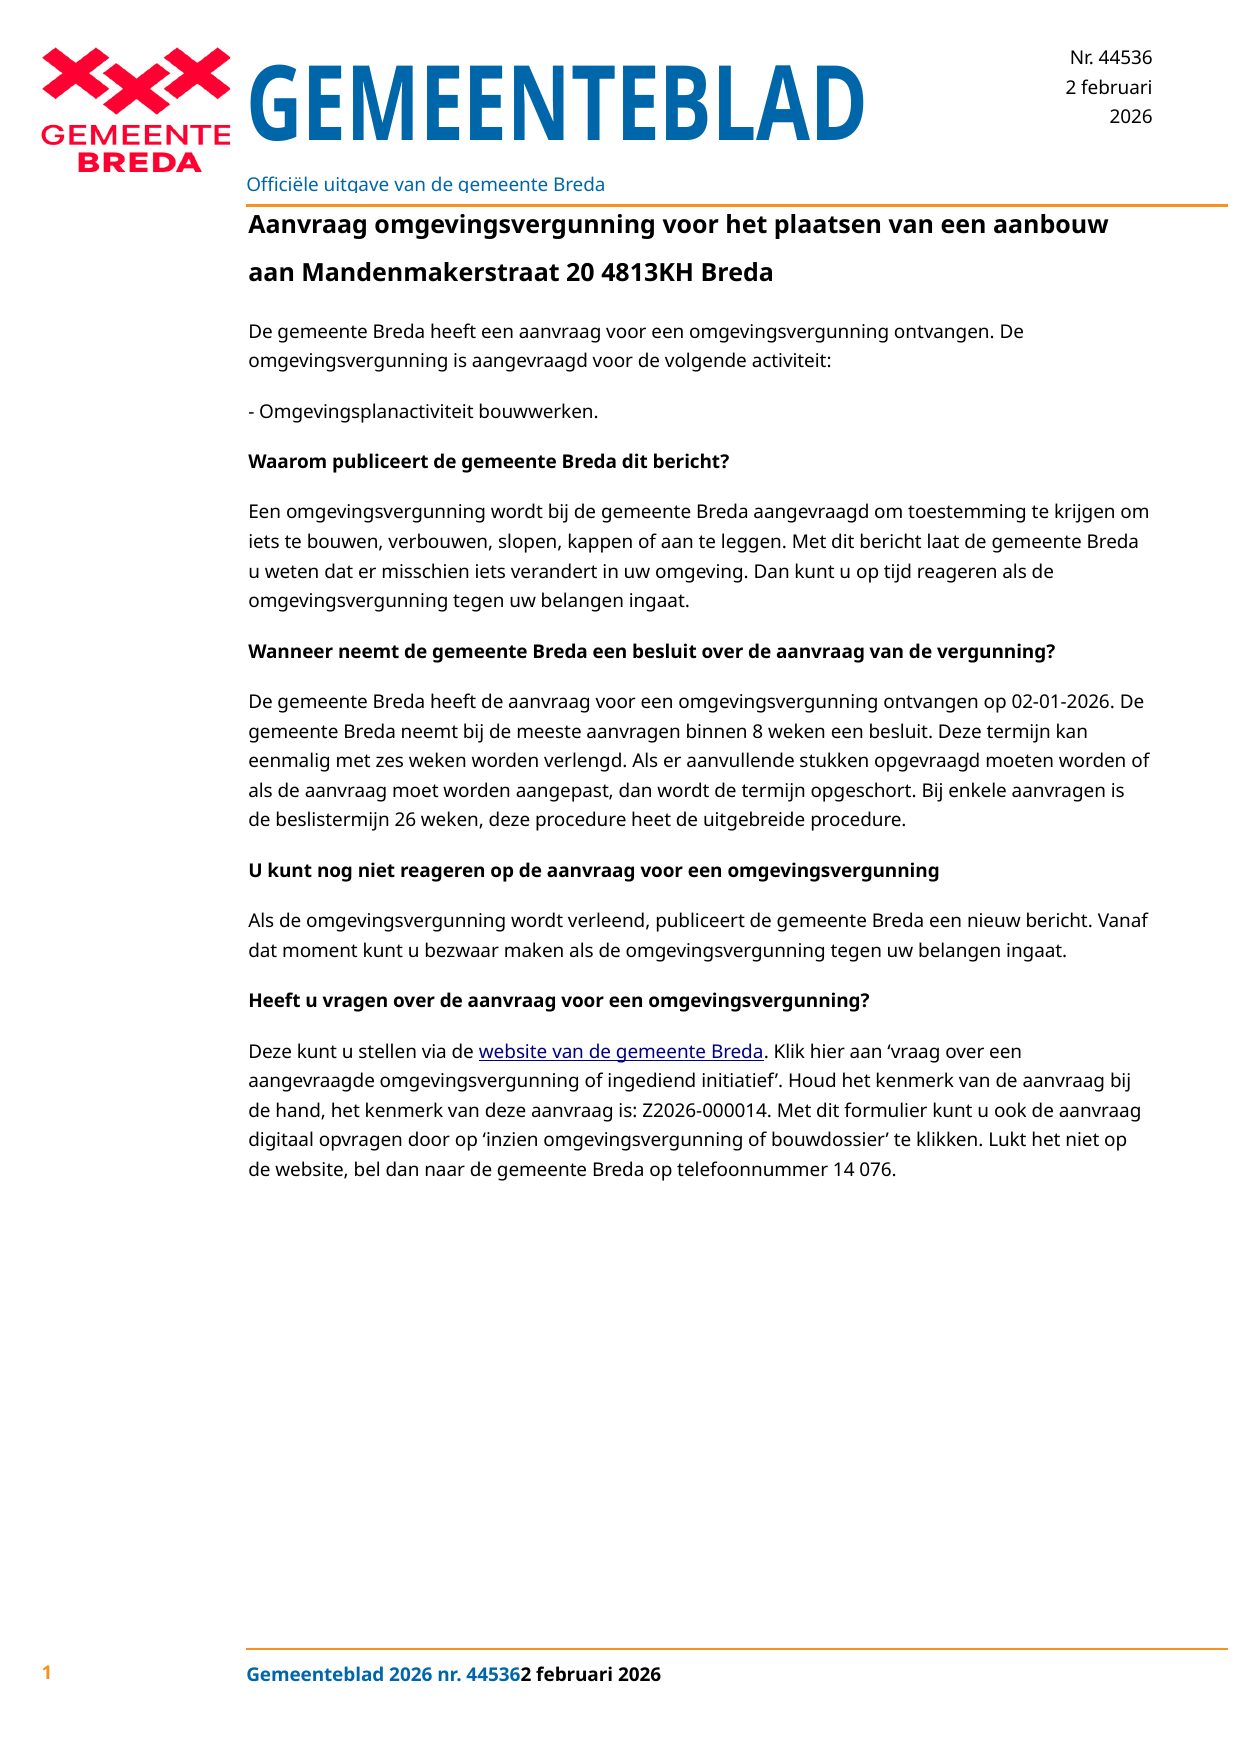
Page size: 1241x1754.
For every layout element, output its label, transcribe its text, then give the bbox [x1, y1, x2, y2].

picture [41, 47, 231, 172]
text Een omgevingsvergunning wordt bij de gemeente Breda aangevraagd om toestemming te krijgen om iets te bouwen, verbouwen, slopen, kappen of aan te leggen. Met dit bericht laat de gemeente Breda u weten dat er misschien iets verandert in uw omgeving. Dan kunt u op tijd reageren als de omgevingsvergunning tegen uw belangen ingaat. [248, 499, 1152, 613]
text Deze kunt u stellen via de website van de gemeente Breda. Klik hier aan ‘vraag over een aangevraagde omgevingsvergunning of ingediend initiatief’. Houd het kenmerk van de aanvraag bij de hand, het kenmerk van deze aanvraag is: Z2026-000014. Met dit formulier kunt u ook de aanvraag digitaal opvragen door op ‘inzien omgevingsvergunning of bouwdossier’ te klikken. Lukt het niet op de website, bel dan naar de gemeente Breda op telefoonnummer 14 076. [248, 1038, 1152, 1182]
text U kunt nog niet reageren op de aanvraag voor een omgevingsvergunning [248, 857, 1152, 883]
text Aanvraag omgevingsvergunning voor het plaatsen van een aanbouw aan Mandenmakerstraat 20 4813KH Breda [248, 207, 1152, 288]
text Als de omgevingsvergunning wordt verleend, publiceert de gemeente Breda een nieuw bericht. Vanaf dat moment kunt u bezwaar maken als de omgevingsvergunning tegen uw belangen ingaat. [248, 907, 1152, 963]
text De gemeente Breda heeft een aanvraag voor een omgevingsvergunning ontvangen. De omgevingsvergunning is aangevraagd voor de volgende activiteit: [248, 318, 1152, 373]
text Wanneer neemt de gemeente Breda een besluit over de aanvraag van de vergunning? [248, 638, 1152, 664]
text Waarom publiceert de gemeente Breda dit bericht? [248, 448, 1152, 474]
text Heeft u vragen over de aanvraag voor een omgevingsvergunning? [248, 987, 1152, 1013]
text - Omgevingsplanactiviteit bouwwerken. [248, 398, 1152, 424]
text De gemeente Breda heeft de aanvraag voor een omgevingsvergunning ontvangen op 02-01-2026. De gemeente Breda neemt bij de meeste aanvragen binnen 8 weken een besluit. Deze termijn kan eenmalig met zes weken worden verlengd. Als er aanvullende stukken opgevraagd moeten worden of als de aanvraag moet worden aangepast, dan wordt de termijn opgeschort. Bij enkele aanvragen is de beslistermijn 26 weken, deze procedure heet de uitgebreide procedure. [248, 688, 1152, 832]
